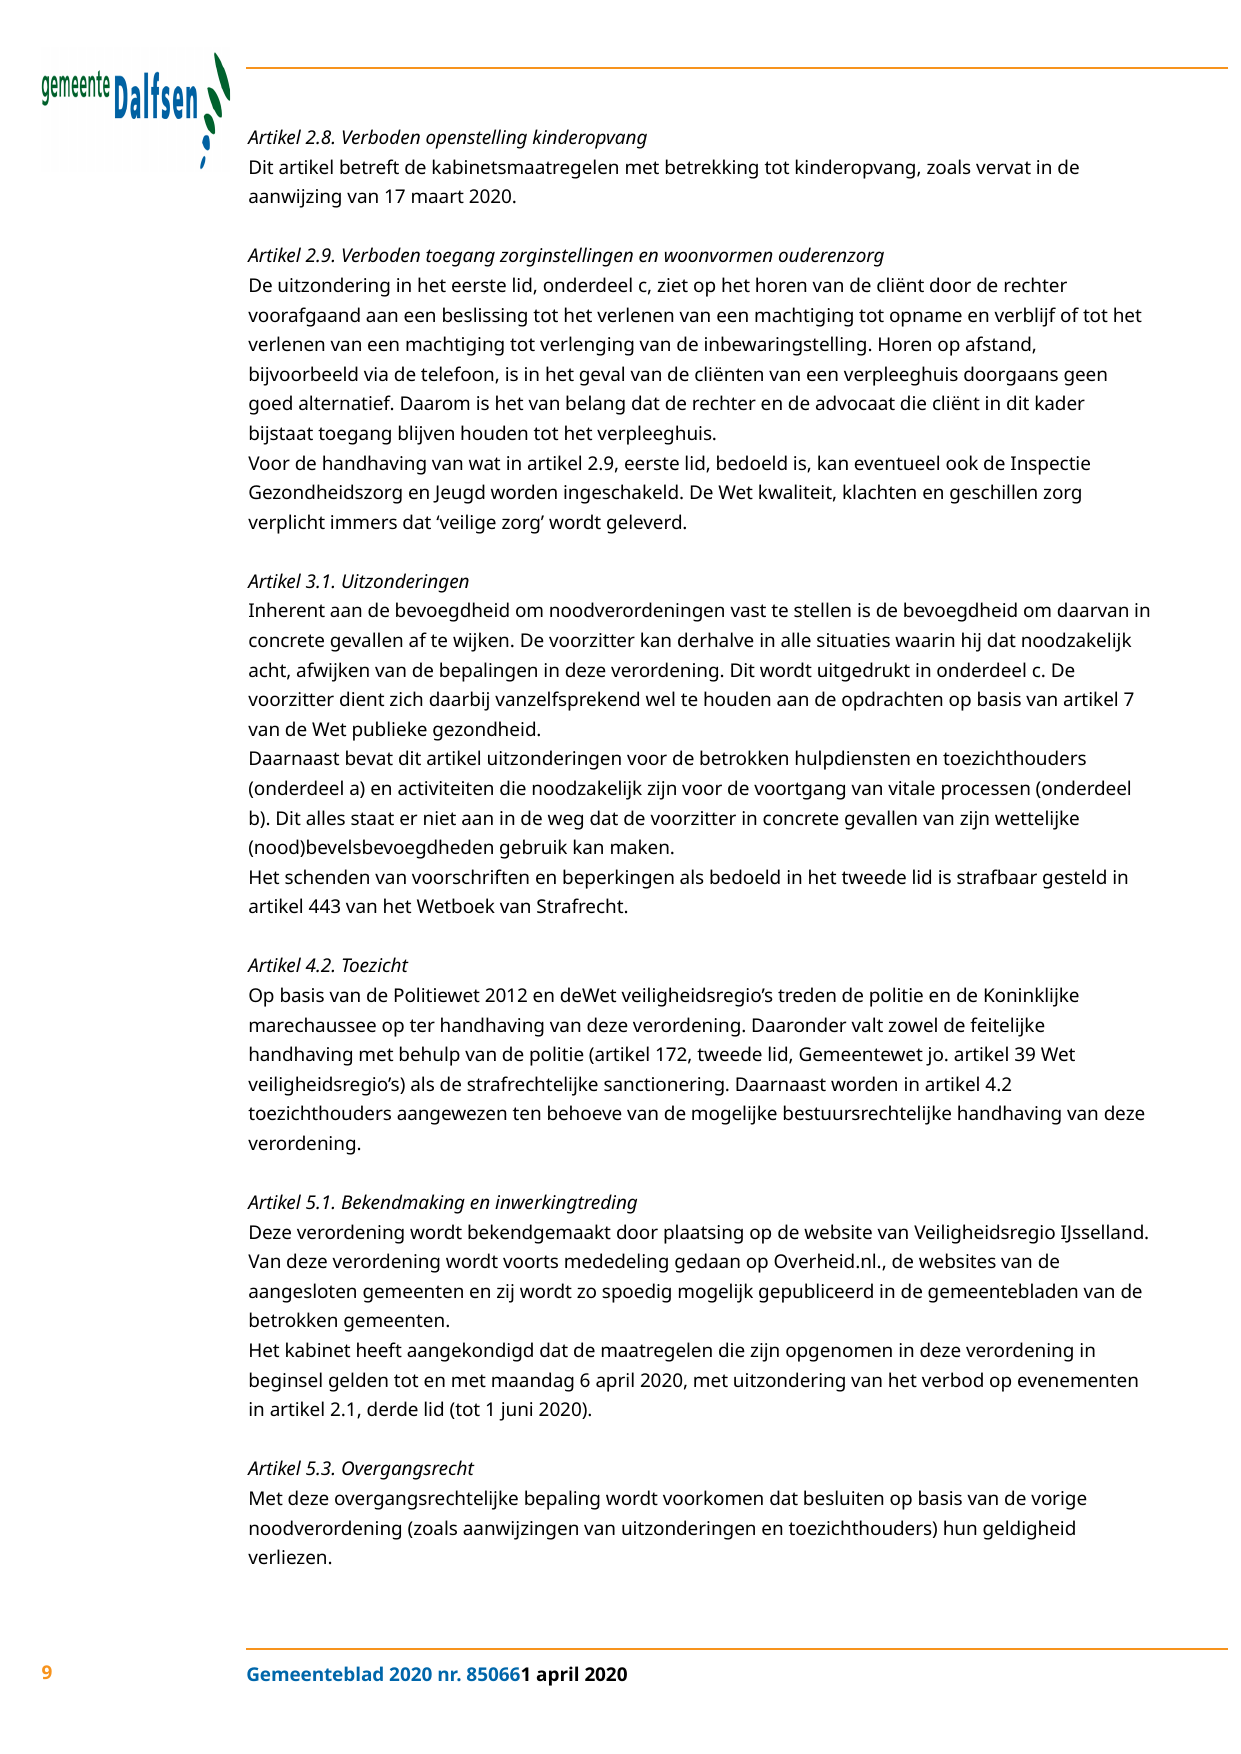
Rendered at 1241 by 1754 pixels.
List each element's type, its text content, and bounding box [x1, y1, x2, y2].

text Daarnaast bevat dit artikel uitzonderingen voor de betrokken hulpdiensten en toezichthouders (onderdeel a) en activiteiten die noodzakelijk zijn voor de voortgang van vitale processen (onderdeel b). Dit alles staat er niet aan in de weg dat de voorzitter in concrete gevallen van zijn wettelijke (nood)bevelsbevoegdheden gebruik kan maken. [248, 746, 1152, 860]
text Artikel 2.9. Verboden toegang zorginstellingen en woonvormen ouderenzorg [248, 243, 1152, 268]
text Artikel 5.3. Overgangsrecht [248, 1456, 1152, 1481]
text De uitzondering in het eerste lid, onderdeel c, ziet op het horen van de cliënt door de rechter voorafgaand aan een beslissing tot het verlenen van een machtiging tot opname en verblijf of tot het verlenen van een machtiging tot verlenging van de inbewaringstelling. Horen op afstand, bijvoorbeeld via de telefoon, is in het geval van de cliënten van een verpleeghuis doorgaans geen goed alternatief. Daarom is het van belang dat de rechter en de advocaat die cliënt in dit kader bijstaat toegang blijven houden tot het verpleeghuis. [248, 272, 1152, 446]
text Artikel 2.8. Verboden openstelling kinderopvang [248, 124, 1152, 150]
text Het kabinet heeft aangekondigd dat de maatregelen die zijn opgenomen in deze verordening in beginsel gelden tot en met maandag 6 april 2020, met uitzondering van het verbod op evenementen in artikel 2.1, derde lid (tot 1 juni 2020). [248, 1337, 1152, 1422]
text Voor de handhaving van wat in artikel 2.9, eerste lid, bedoeld is, kan eventueel ook de Inspectie Gezondheidszorg en Jeugd worden ingeschakeld. De Wet kwaliteit, klachten en geschillen zorg verplicht immers dat ‘veilige zorg’ wordt geleverd. [248, 450, 1152, 535]
text Op basis van de Politiewet 2012 en deWet veiligheidsregio’s treden de politie en de Koninklijke marechaussee op ter handhaving van deze verordening. Daaronder valt zowel de feitelijke handhaving met behulp van de politie (artikel 172, tweede lid, Gemeentewet jo. artikel 39 Wet veiligheidsregio’s) als de strafrechtelijke sanctionering. Daarnaast worden in artikel 4.2 toezichthouders aangewezen ten behoeve van de mogelijke bestuursrechtelijke handhaving van deze verordening. [248, 982, 1152, 1156]
text Artikel 4.2. Toezicht [248, 953, 1152, 978]
text Deze verordening wordt bekendgemaakt door plaatsing op de website van Veiligheidsregio IJsselland. Van deze verordening wordt voorts mededeling gedaan op Overheid.nl., de websites van de aangesloten gemeenten en zij wordt zo spoedig mogelijk gepubliceerd in de gemeentebladen van de betrokken gemeenten. [248, 1219, 1152, 1333]
picture [41, 47, 231, 172]
text Artikel 3.1. Uitzonderingen [248, 568, 1152, 594]
text Inherent aan de bevoegdheid om noodverordeningen vast te stellen is de bevoegdheid om daarvan in concrete gevallen af te wijken. De voorzitter kan derhalve in alle situaties waarin hij dat noodzakelijk acht, afwijken van de bepalingen in deze verordening. Dit wordt uitgedrukt in onderdeel c. De voorzitter dient zich daarbij vanzelfsprekend wel te houden aan de opdrachten op basis van artikel 7 van de Wet publieke gezondheid. [248, 598, 1152, 742]
text Dit artikel betreft de kabinetsmaatregelen met betrekking tot kinderopvang, zoals vervat in de aanwijzing van 17 maart 2020. [248, 154, 1152, 209]
text Artikel 5.1. Bekendmaking en inwerkingtreding [248, 1189, 1152, 1215]
text Met deze overgangsrechtelijke bepaling wordt voorkomen dat besluiten op basis van de vorige noodverordening (zoals aanwijzingen van uitzonderingen en toezichthouders) hun geldigheid verliezen. [248, 1485, 1152, 1570]
text Het schenden van voorschriften en beperkingen als bedoeld in het tweede lid is strafbaar gesteld in artikel 443 van het Wetboek van Strafrecht. [248, 864, 1152, 919]
